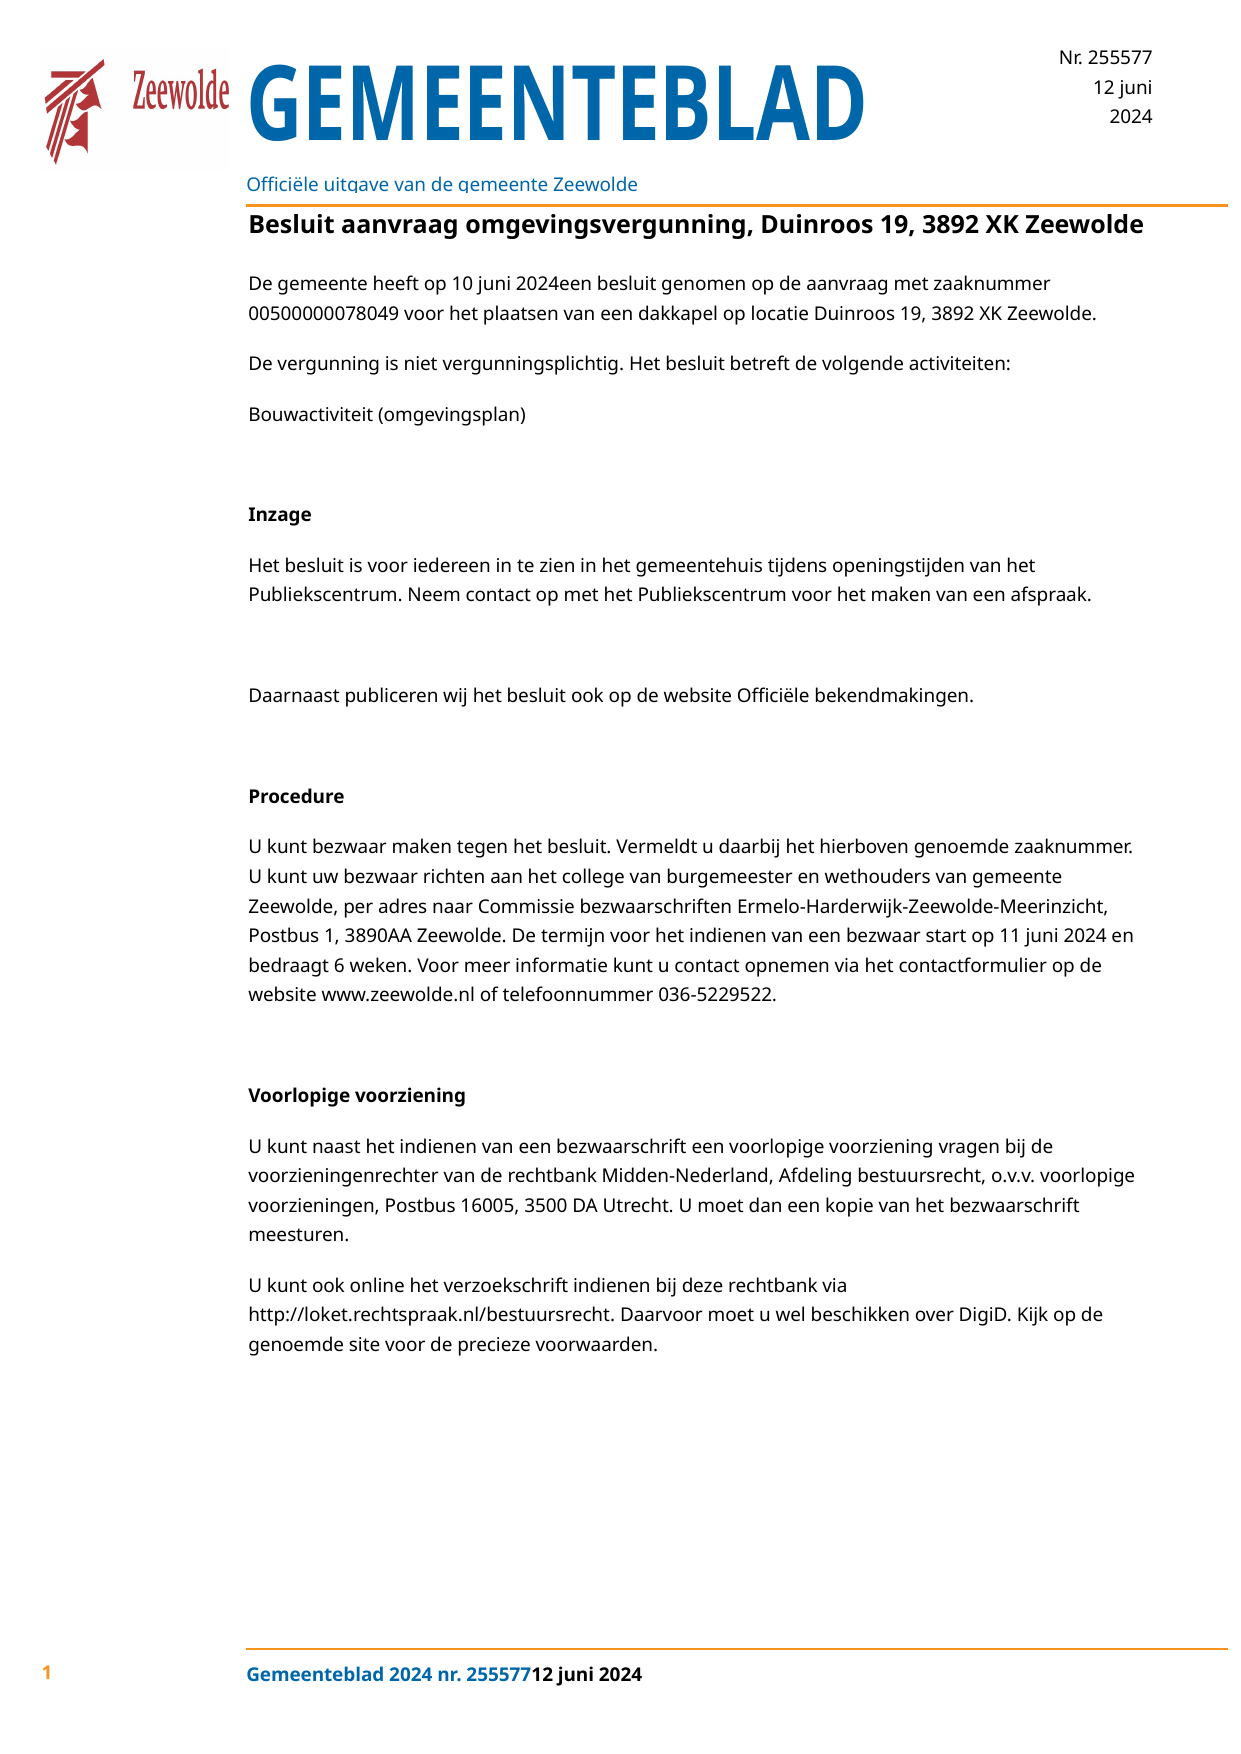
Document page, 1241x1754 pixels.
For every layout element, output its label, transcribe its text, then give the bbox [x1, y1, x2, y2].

text Bouwactiviteit (omgevingsplan) [248, 401, 1152, 426]
text U kunt bezwaar maken tegen het besluit. Vermeldt u daarbij het hierboven genoemde zaaknummer. U kunt uw bezwaar richten aan het college van burgemeester en wethouders van gemeente Zeewolde, per adres naar Commissie bezwaarschriften Ermelo-Harderwijk-Zeewolde-Meerinzicht, Postbus 1, 3890AA Zeewolde. De termijn voor het indienen van een bezwaar start op 11 juni 2024 en bedraagt 6 weken. Voor meer informatie kunt u contact opnemen via het contactformulier op de website www.zeewolde.nl of telefoonnummer 036-5229522. [248, 834, 1152, 1007]
text Procedure [248, 783, 1152, 809]
text De gemeente heeft op 10 juni 2024een besluit genomen op de aanvraag met zaaknummer 00500000078049 voor het plaatsen van een dakkapel op locatie Duinroos 19, 3892 XK Zeewolde. [248, 270, 1152, 326]
text Inzage [248, 502, 1152, 527]
text Voorlopige voorziening [248, 1082, 1152, 1108]
picture [41, 47, 231, 172]
text De vergunning is niet vergunningsplichtig. Het besluit betreft de volgende activiteiten: [248, 350, 1152, 376]
text U kunt ook online het verzoekschrift indienen bij deze rechtbank via http://loket.rechtspraak.nl/bestuursrecht. Daarvoor moet u wel beschikken over DigiD. Kijk op de genoemde site voor de precieze voorwaarden. [248, 1272, 1152, 1357]
text Besluit aanvraag omgevingsvergunning, Duinroos 19, 3892 XK Zeewolde [248, 207, 1152, 241]
text Daarnaast publiceren wij het besluit ook op de website Officiële bekendmakingen. [248, 682, 1152, 708]
text U kunt naast het indienen van een bezwaarschrift een voorlopige voorziening vragen bij de voorzieningenrechter van de rechtbank Midden-Nederland, Afdeling bestuursrecht, o.v.v. voorlopige voorzieningen, Postbus 16005, 3500 DA Utrecht. U moet dan een kopie van het bezwaarschrift meesturen. [248, 1133, 1152, 1247]
text Het besluit is voor iedereen in te zien in het gemeentehuis tijdens openingstijden van het Publiekscentrum. Neem contact op met het Publiekscentrum voor het maken van een afspraak. [248, 552, 1152, 607]
